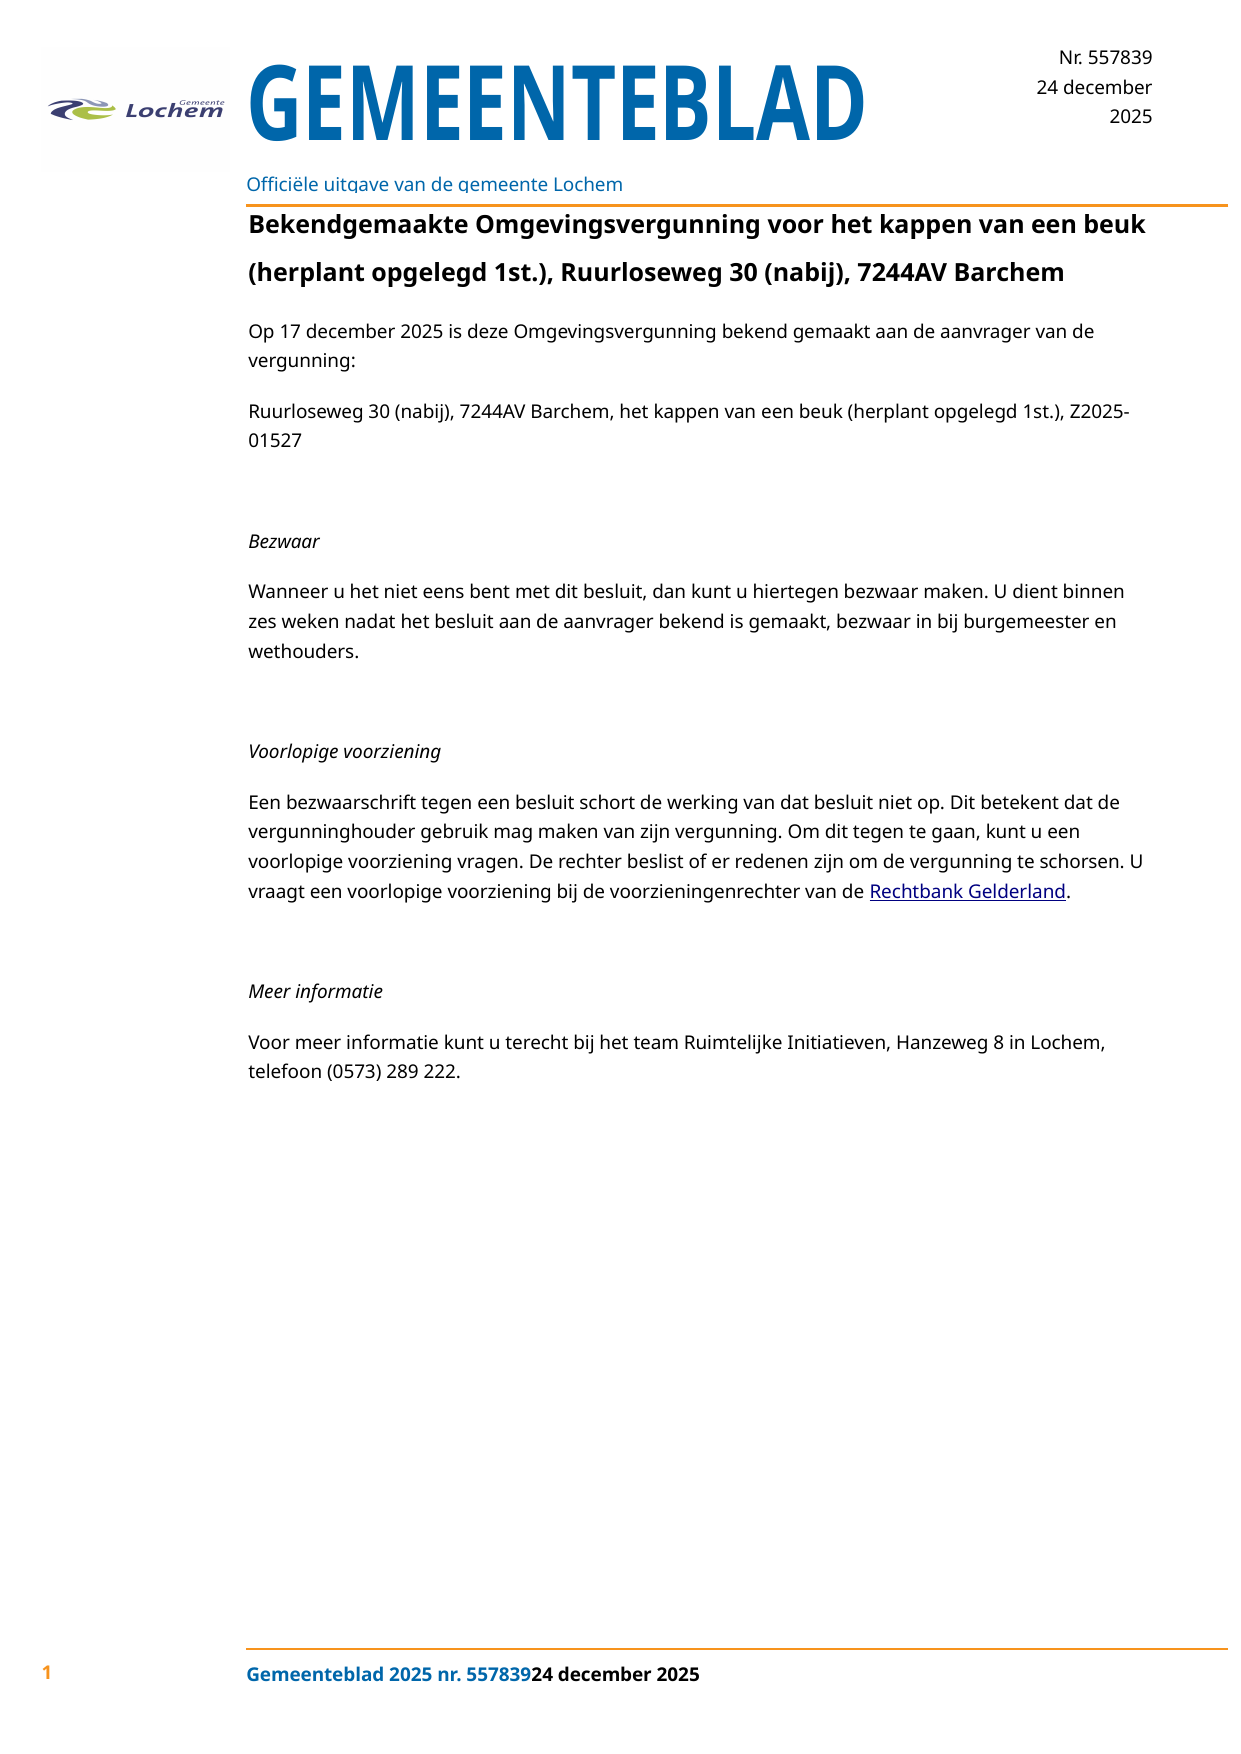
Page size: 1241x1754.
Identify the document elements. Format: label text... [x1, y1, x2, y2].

picture [41, 47, 231, 172]
text Wanneer u het niet eens bent met dit besluit, dan kunt u hiertegen bezwaar maken. U dient binnen zes weken nadat het besluit aan de aanvrager bekend is gemaakt, bezwaar in bij burgemeester en wethouders. [248, 579, 1152, 664]
text Meer informatie [248, 979, 1152, 1004]
text Bekendgemaakte Omgevingsvergunning voor het kappen van een beuk (herplant opgelegd 1st.), Ruurloseweg 30 (nabij), 7244AV Barchem [248, 207, 1152, 288]
text Voorlopige voorziening [248, 739, 1152, 764]
text Voor meer informatie kunt u terecht bij het team Ruimtelijke Initiatieven, Hanzeweg 8 in Lochem, telefoon (0573) 289 222. [248, 1029, 1152, 1084]
text Ruurloseweg 30 (nabij), 7244AV Barchem, het kappen van een beuk (herplant opgelegd 1st.), Z2025-01527 [248, 398, 1152, 453]
text Een bezwaarschrift tegen een besluit schort de werking van dat besluit niet op. Dit betekent dat de vergunninghouder gebruik mag maken van zijn vergunning. Om dit tegen te gaan, kunt u een voorlopige voorziening vragen. De rechter beslist of er redenen zijn om de vergunning te schorsen. U vraagt een voorlopige voorziening bij de voorzieningenrechter van de Rechtbank Gelderland. [248, 789, 1152, 904]
text Bezwaar [248, 528, 1152, 554]
text Op 17 december 2025 is deze Omgevingsvergunning bekend gemaakt aan de aanvrager van de vergunning: [248, 318, 1152, 373]
